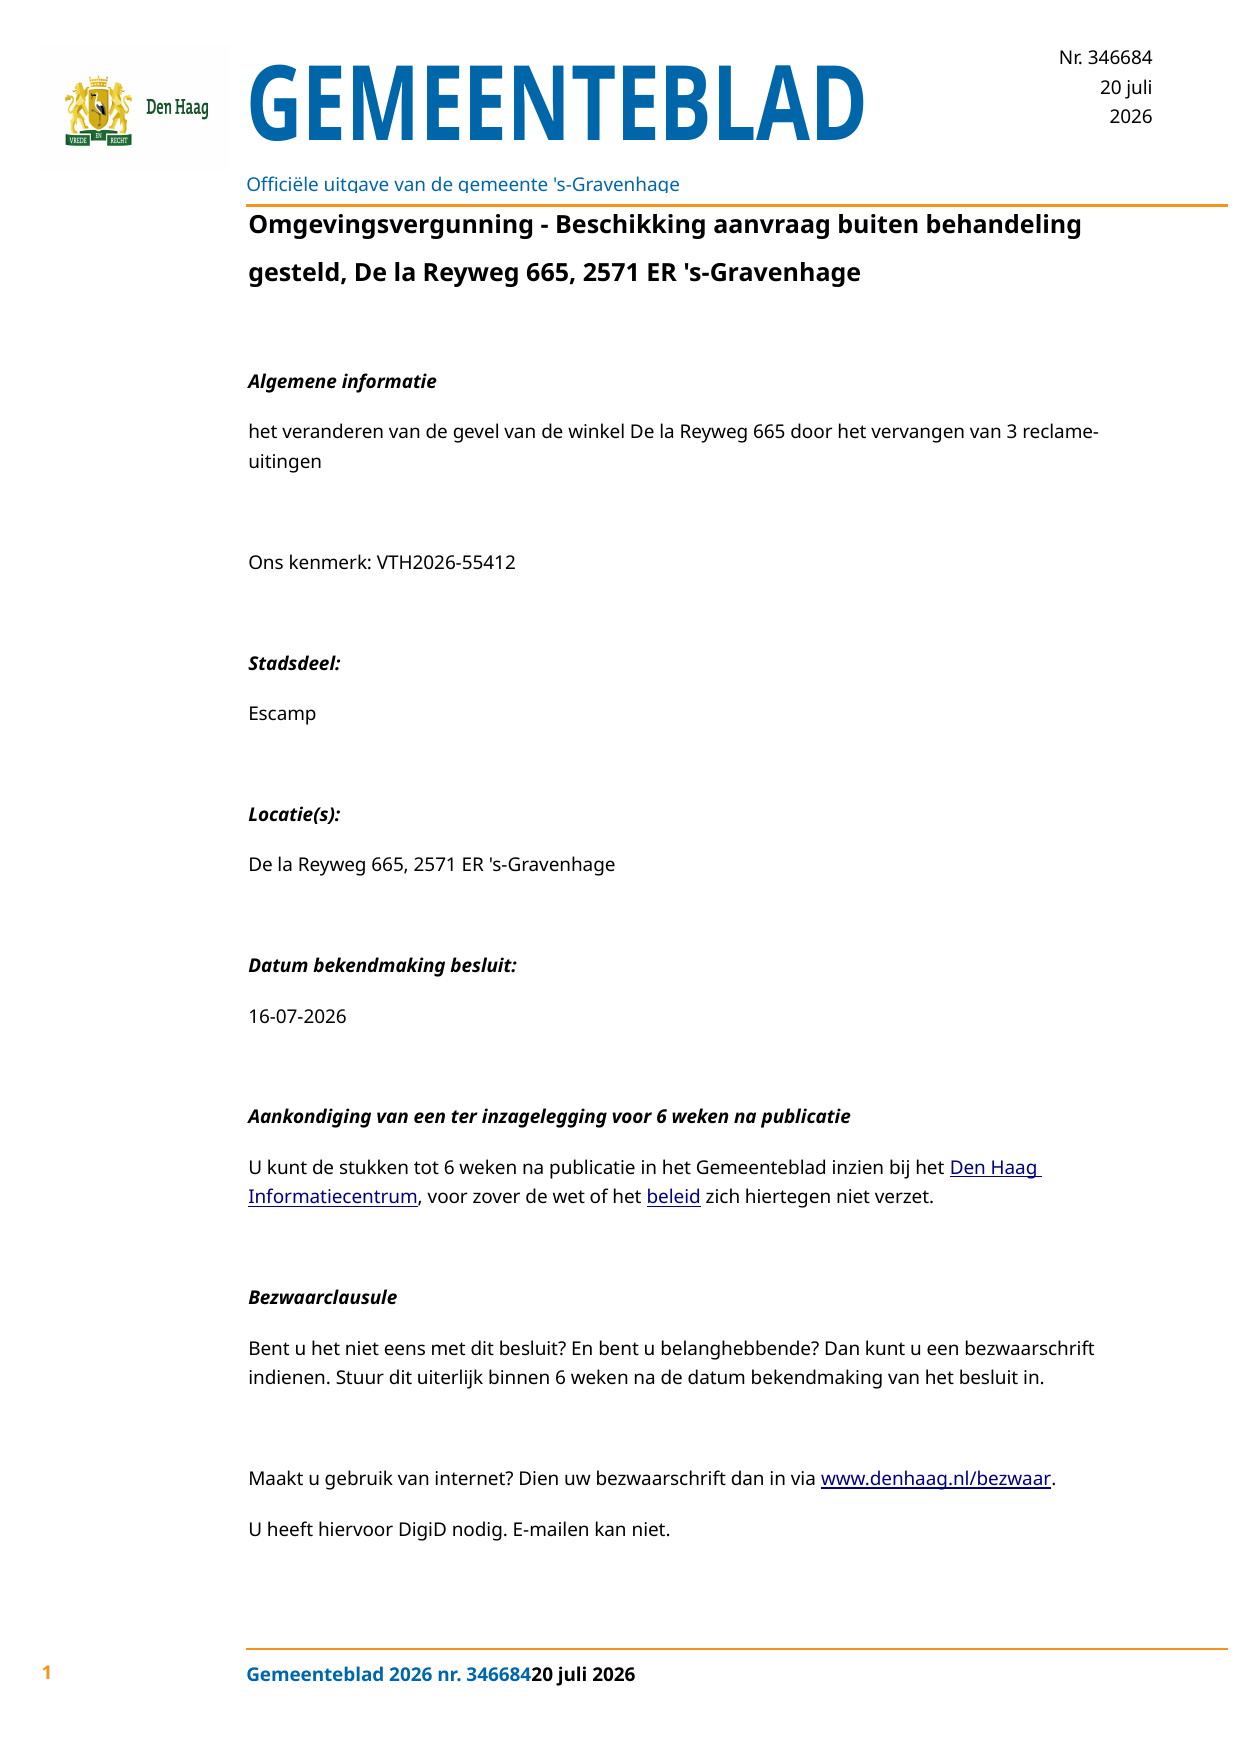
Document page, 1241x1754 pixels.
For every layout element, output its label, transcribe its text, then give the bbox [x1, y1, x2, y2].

text Ons kenmerk: VTH2026-55412 [248, 549, 1152, 575]
text U heeft hiervoor DigiD nodig. E-mailen kan niet. [248, 1516, 1152, 1542]
text Locatie(s): [248, 801, 1152, 827]
text 16-07-2026 [248, 1003, 1152, 1029]
text Datum bekendmaking besluit: [248, 952, 1152, 978]
text Bezwaarclausule [248, 1284, 1152, 1310]
text Escamp [248, 700, 1152, 726]
picture [41, 47, 231, 172]
text het veranderen van de gevel van de winkel De la Reyweg 665 door het vervangen van 3 reclame-uitingen [248, 419, 1152, 474]
text Maakt u gebruik van internet? Dien uw bezwaarschrift dan in via www.denhaag.nl/bezwaar. [248, 1465, 1152, 1491]
text Omgevingsvergunning - Beschikking aanvraag buiten behandeling gesteld, De la Reyweg 665, 2571 ER 's-Gravenhage [248, 207, 1152, 288]
text Aankondiging van een ter inzagelegging voor 6 weken na publicatie [248, 1104, 1152, 1129]
text Algemene informatie [248, 368, 1152, 394]
text U kunt de stukken tot 6 weken na publicatie in het Gemeenteblad inzien bij het Den Haag Informatiecentrum, voor zover de wet of het beleid zich hiertegen niet verzet. [248, 1154, 1152, 1209]
text Stadsdeel: [248, 650, 1152, 676]
text De la Reyweg 665, 2571 ER 's-Gravenhage [248, 852, 1152, 877]
text Bent u het niet eens met dit besluit? En bent u belanghebbende? Dan kunt u een bezwaarschrift indienen. Stuur dit uiterlijk binnen 6 weken na de datum bekendmaking van het besluit in. [248, 1335, 1152, 1390]
